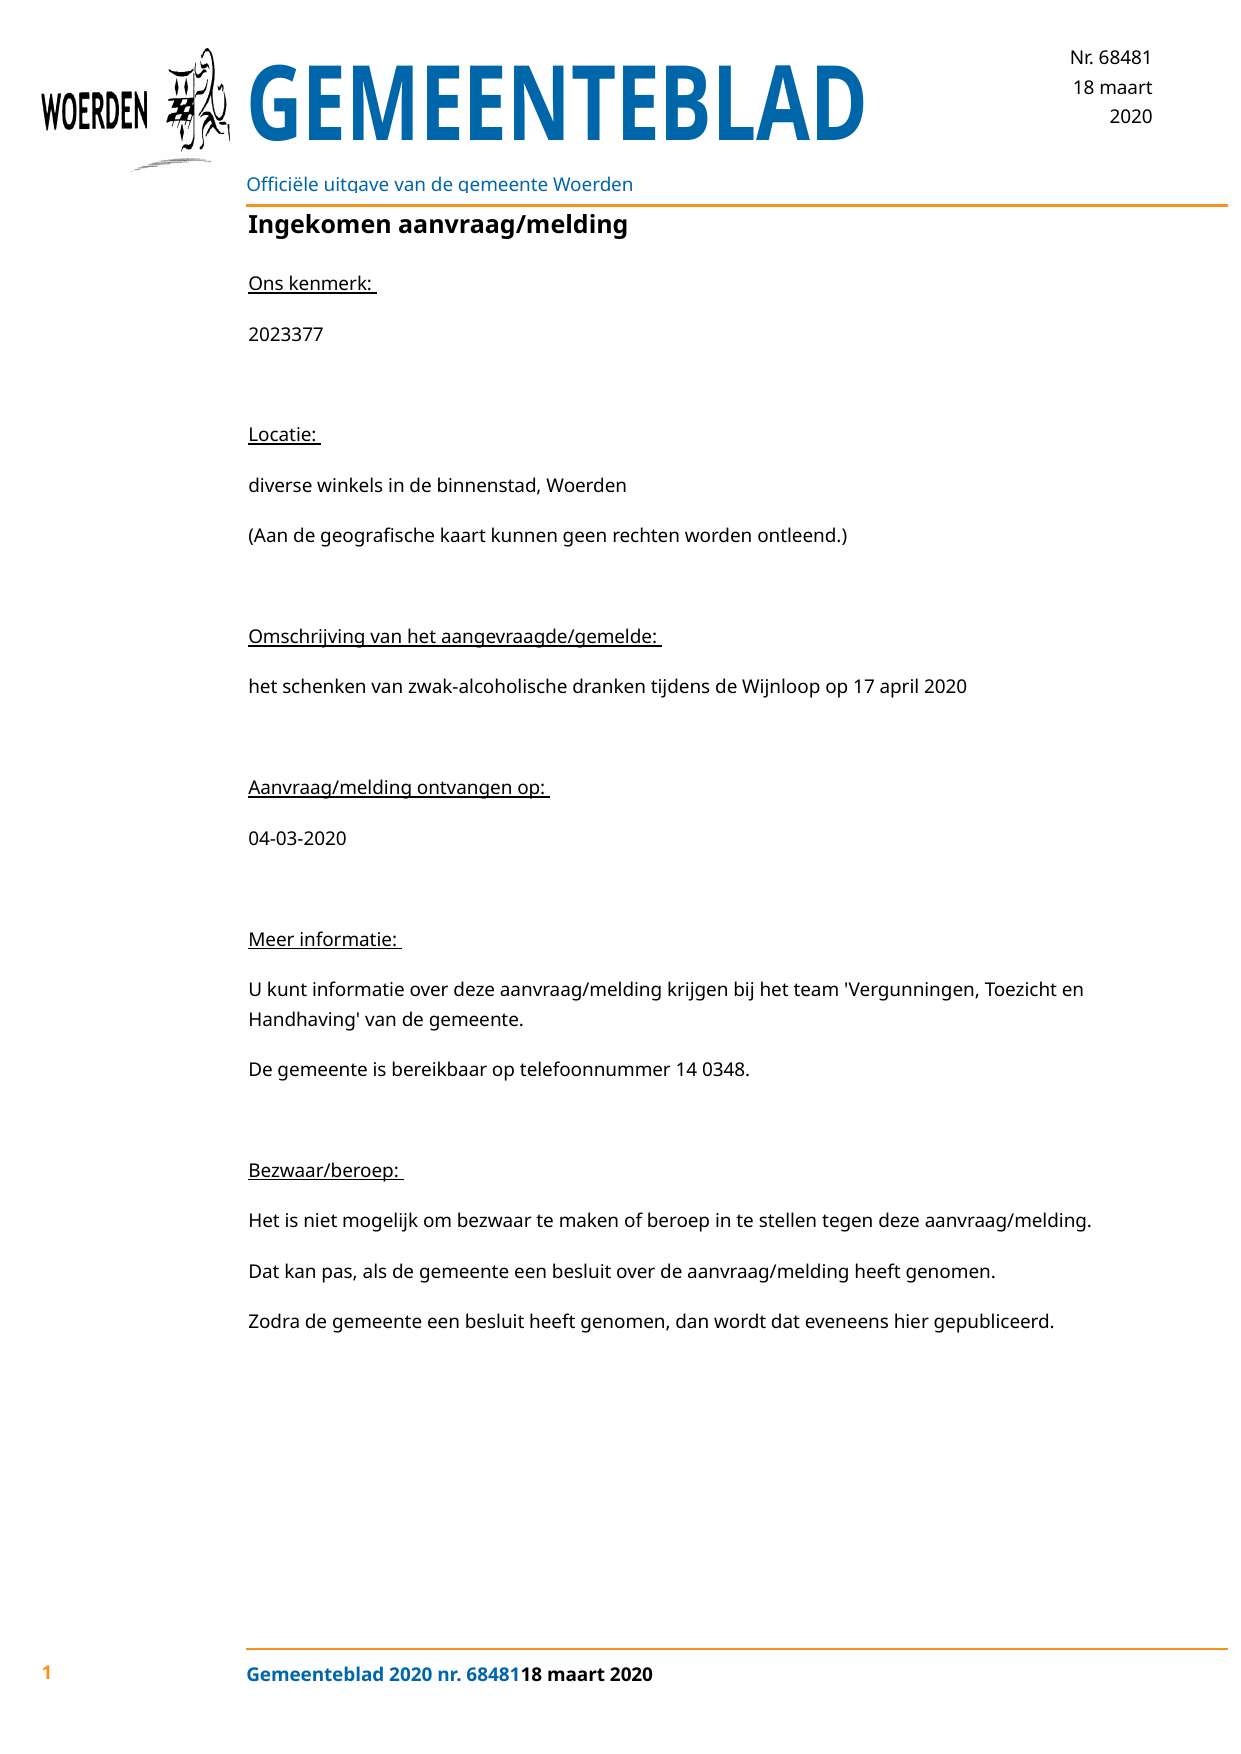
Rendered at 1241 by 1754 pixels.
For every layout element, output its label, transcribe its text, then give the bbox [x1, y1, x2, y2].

text Zodra de gemeente een besluit heeft genomen, dan wordt dat eveneens hier gepubliceerd. [248, 1308, 1152, 1334]
text Ons kenmerk: [248, 270, 1152, 296]
text Bezwaar/beroep: [248, 1157, 1152, 1183]
text 04-03-2020 [248, 825, 1152, 851]
text Aanvraag/melding ontvangen op: [248, 774, 1152, 800]
text 2023377 [248, 321, 1152, 346]
text diverse winkels in de binnenstad, Woerden [248, 472, 1152, 498]
text (Aan de geografische kaart kunnen geen rechten worden ontleend.) [248, 522, 1152, 548]
text U kunt informatie over deze aanvraag/melding krijgen bij het team 'Vergunningen, Toezicht en Handhaving' van de gemeente. [248, 976, 1152, 1031]
text Meer informatie: [248, 926, 1152, 951]
text Omschrijving van het aangevraagde/gemelde: [248, 623, 1152, 649]
text Locatie: [248, 422, 1152, 447]
text De gemeente is bereikbaar op telefoonnummer 14 0348. [248, 1056, 1152, 1082]
text het schenken van zwak-alcoholische dranken tijdens de Wijnloop op 17 april 2020 [248, 674, 1152, 699]
text Het is niet mogelijk om bezwaar te maken of beroep in te stellen tegen deze aanvraag/melding. [248, 1207, 1152, 1233]
picture [41, 47, 231, 172]
text Ingekomen aanvraag/melding [248, 207, 1152, 241]
text Dat kan pas, als de gemeente een besluit over de aanvraag/melding heeft genomen. [248, 1258, 1152, 1283]
